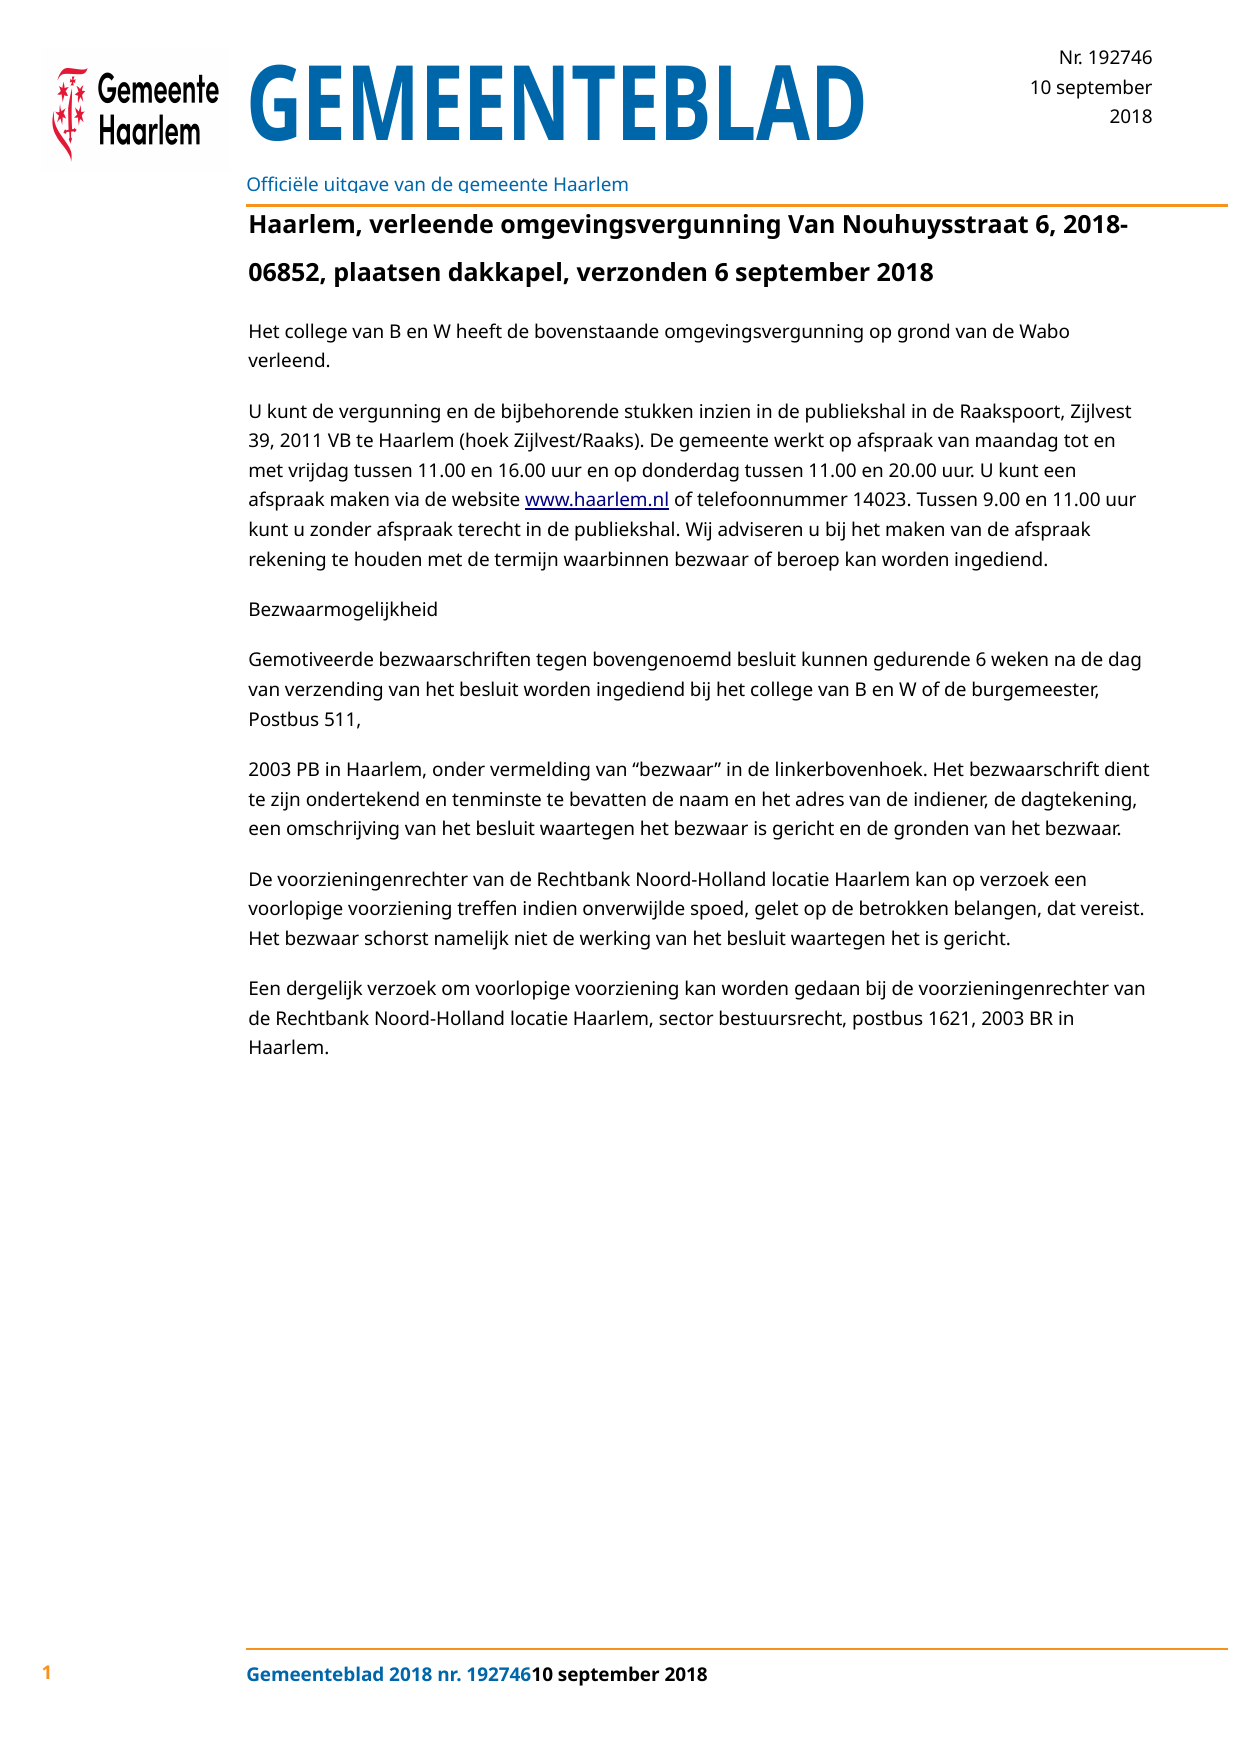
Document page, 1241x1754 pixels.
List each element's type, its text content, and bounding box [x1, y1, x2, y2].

text Het college van B en W heeft de bovenstaande omgevingsvergunning op grond van de Wabo verleend. [248, 318, 1152, 373]
text 2003 PB in Haarlem, onder vermelding van “bezwaar” in de linkerbovenhoek. Het bezwaarschrift dient te zijn ondertekend en tenminste te bevatten de naam en het adres van de indiener, de dagtekening, een omschrijving van het besluit waartegen het bezwaar is gericht en de gronden van het bezwaar. [248, 756, 1152, 841]
text Bezwaarmogelijkheid [248, 596, 1152, 622]
text U kunt de vergunning en de bijbehorende stukken inzien in de publiekshal in de Raakspoort, Zijlvest 39, 2011 VB te Haarlem (hoek Zijlvest/Raaks). De gemeente werkt op afspraak van maandag tot en met vrijdag tussen 11.00 en 16.00 uur en op donderdag tussen 11.00 en 20.00 uur. U kunt een afspraak maken via de website www.haarlem.nl of telefoonnummer 14023. Tussen 9.00 en 11.00 uur kunt u zonder afspraak terecht in de publiekshal. Wij adviseren u bij het maken van de afspraak rekening te houden met de termijn waarbinnen bezwaar of beroep kan worden ingediend. [248, 398, 1152, 572]
text Haarlem, verleende omgevingsvergunning Van Nouhuysstraat 6, 2018-06852, plaatsen dakkapel, verzonden 6 september 2018 [248, 207, 1152, 288]
text Een dergelijk verzoek om voorlopige voorziening kan worden gedaan bij de voorzieningenrechter van de Rechtbank Noord-Holland locatie Haarlem, sector bestuursrecht, postbus 1621, 2003 BR in Haarlem. [248, 975, 1152, 1060]
picture [41, 47, 231, 172]
text Gemotiveerde bezwaarschriften tegen bovengenoemd besluit kunnen gedurende 6 weken na de dag van verzending van het besluit worden ingediend bij het college van B en W of de burgemeester, Postbus 511, [248, 647, 1152, 732]
text De voorzieningenrechter van de Rechtbank Noord-Holland locatie Haarlem kan op verzoek een voorlopige voorziening treffen indien onverwijlde spoed, gelet op de betrokken belangen, dat vereist. Het bezwaar schorst namelijk niet de werking van het besluit waartegen het is gericht. [248, 866, 1152, 951]
